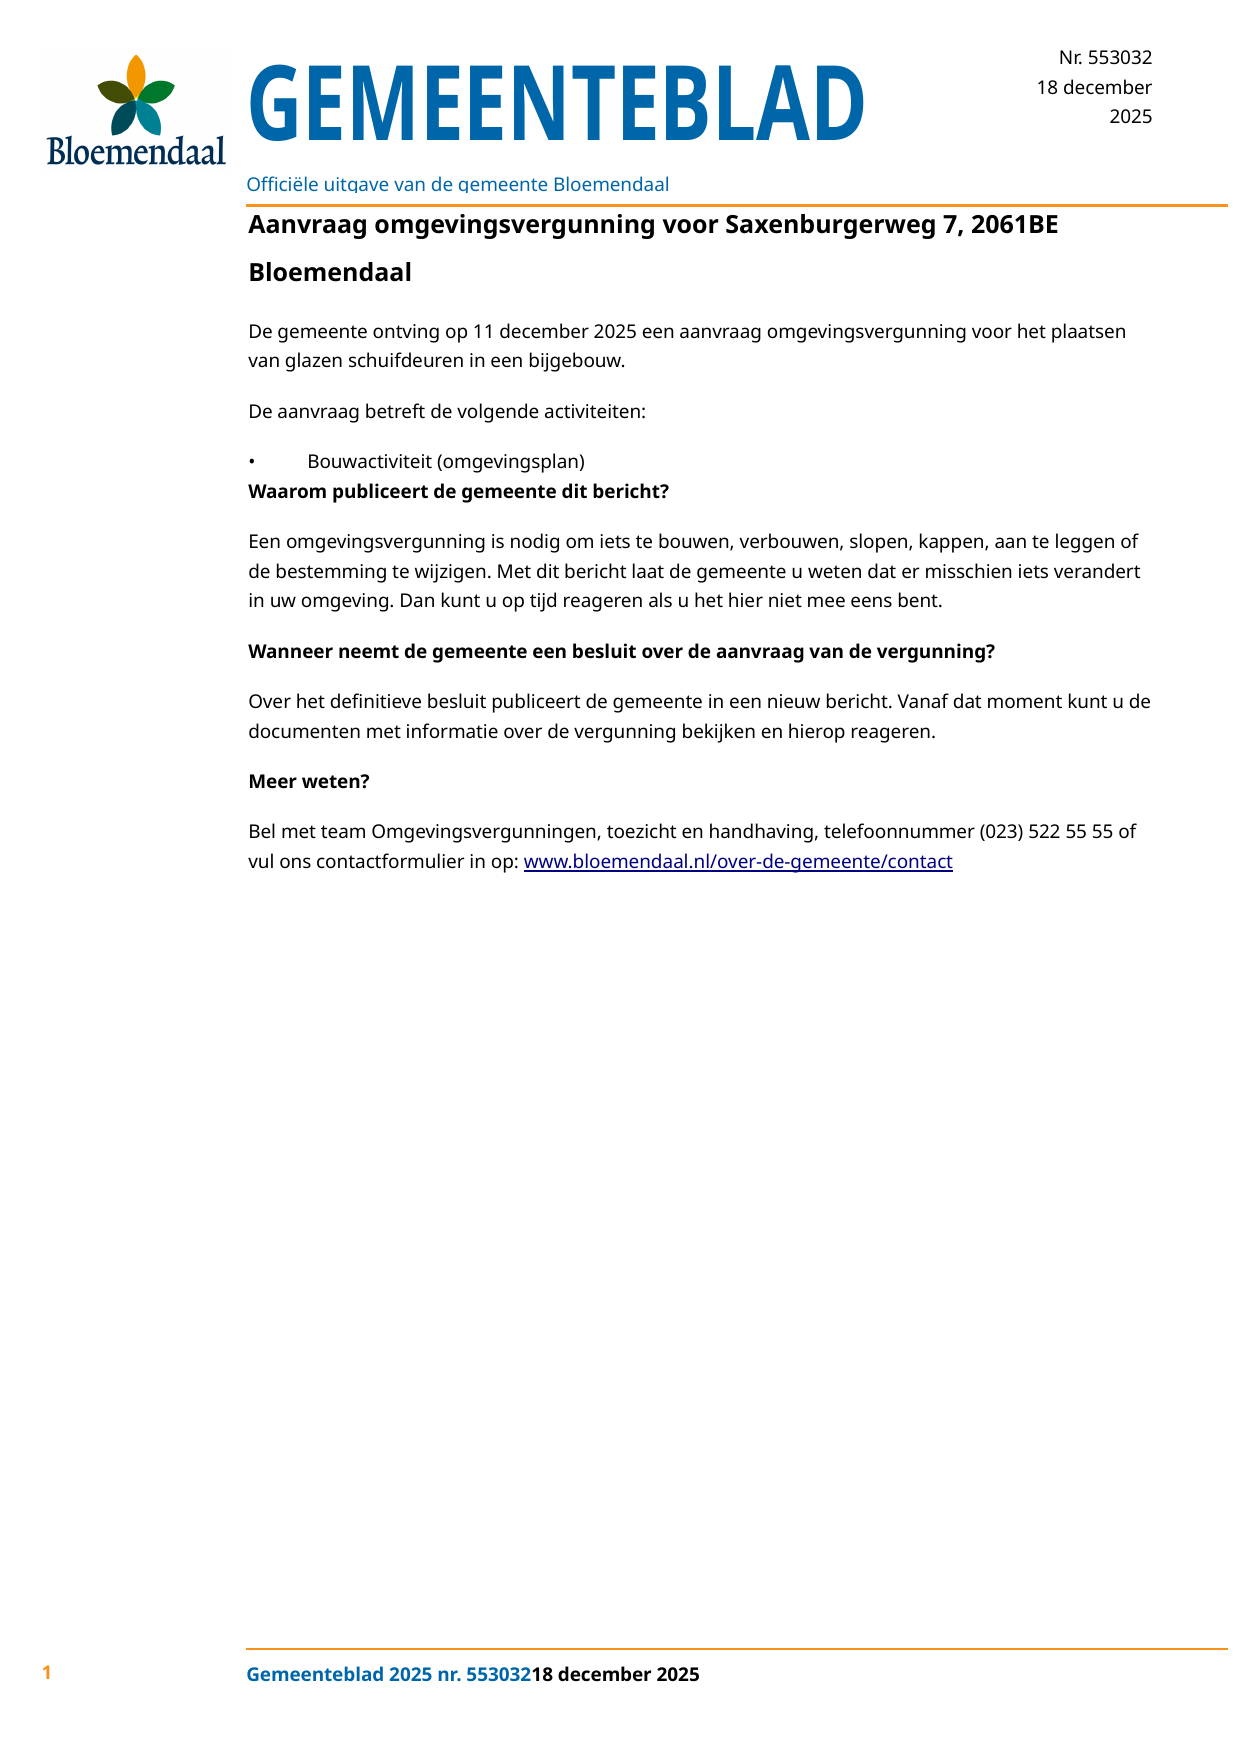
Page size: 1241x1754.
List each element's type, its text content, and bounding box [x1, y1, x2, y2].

text Een omgevingsvergunning is nodig om iets te bouwen, verbouwen, slopen, kappen, aan te leggen of de bestemming te wijzigen. Met dit bericht laat de gemeente u weten dat er misschien iets verandert in uw omgeving. Dan kunt u op tijd reageren als u het hier niet mee eens bent. [248, 528, 1152, 613]
picture [41, 47, 231, 172]
text Waarom publiceert de gemeente dit bericht? [248, 478, 1152, 504]
text Meer weten? [248, 768, 1152, 794]
list Bouwactiviteit (omgevingsplan) [248, 448, 1152, 474]
text De gemeente ontving op 11 december 2025 een aanvraag omgevingsvergunning voor het plaatsen van glazen schuifdeuren in een bijgebouw. [248, 318, 1152, 373]
text Wanneer neemt de gemeente een besluit over de aanvraag van de vergunning? [248, 638, 1152, 664]
text Over het definitieve besluit publiceert de gemeente in een nieuw bericht. Vanaf dat moment kunt u de documenten met informatie over de vergunning bekijken en hierop reageren. [248, 688, 1152, 744]
text Bel met team Omgevingsvergunningen, toezicht en handhaving, telefoonnummer (023) 522 55 55 of vul ons contactformulier in op: www.bloemendaal.nl/over-de-gemeente/contact [248, 819, 1152, 874]
text De aanvraag betreft de volgende activiteiten: [248, 398, 1152, 424]
text Aanvraag omgevingsvergunning voor Saxenburgerweg 7, 2061BE Bloemendaal [248, 207, 1152, 288]
